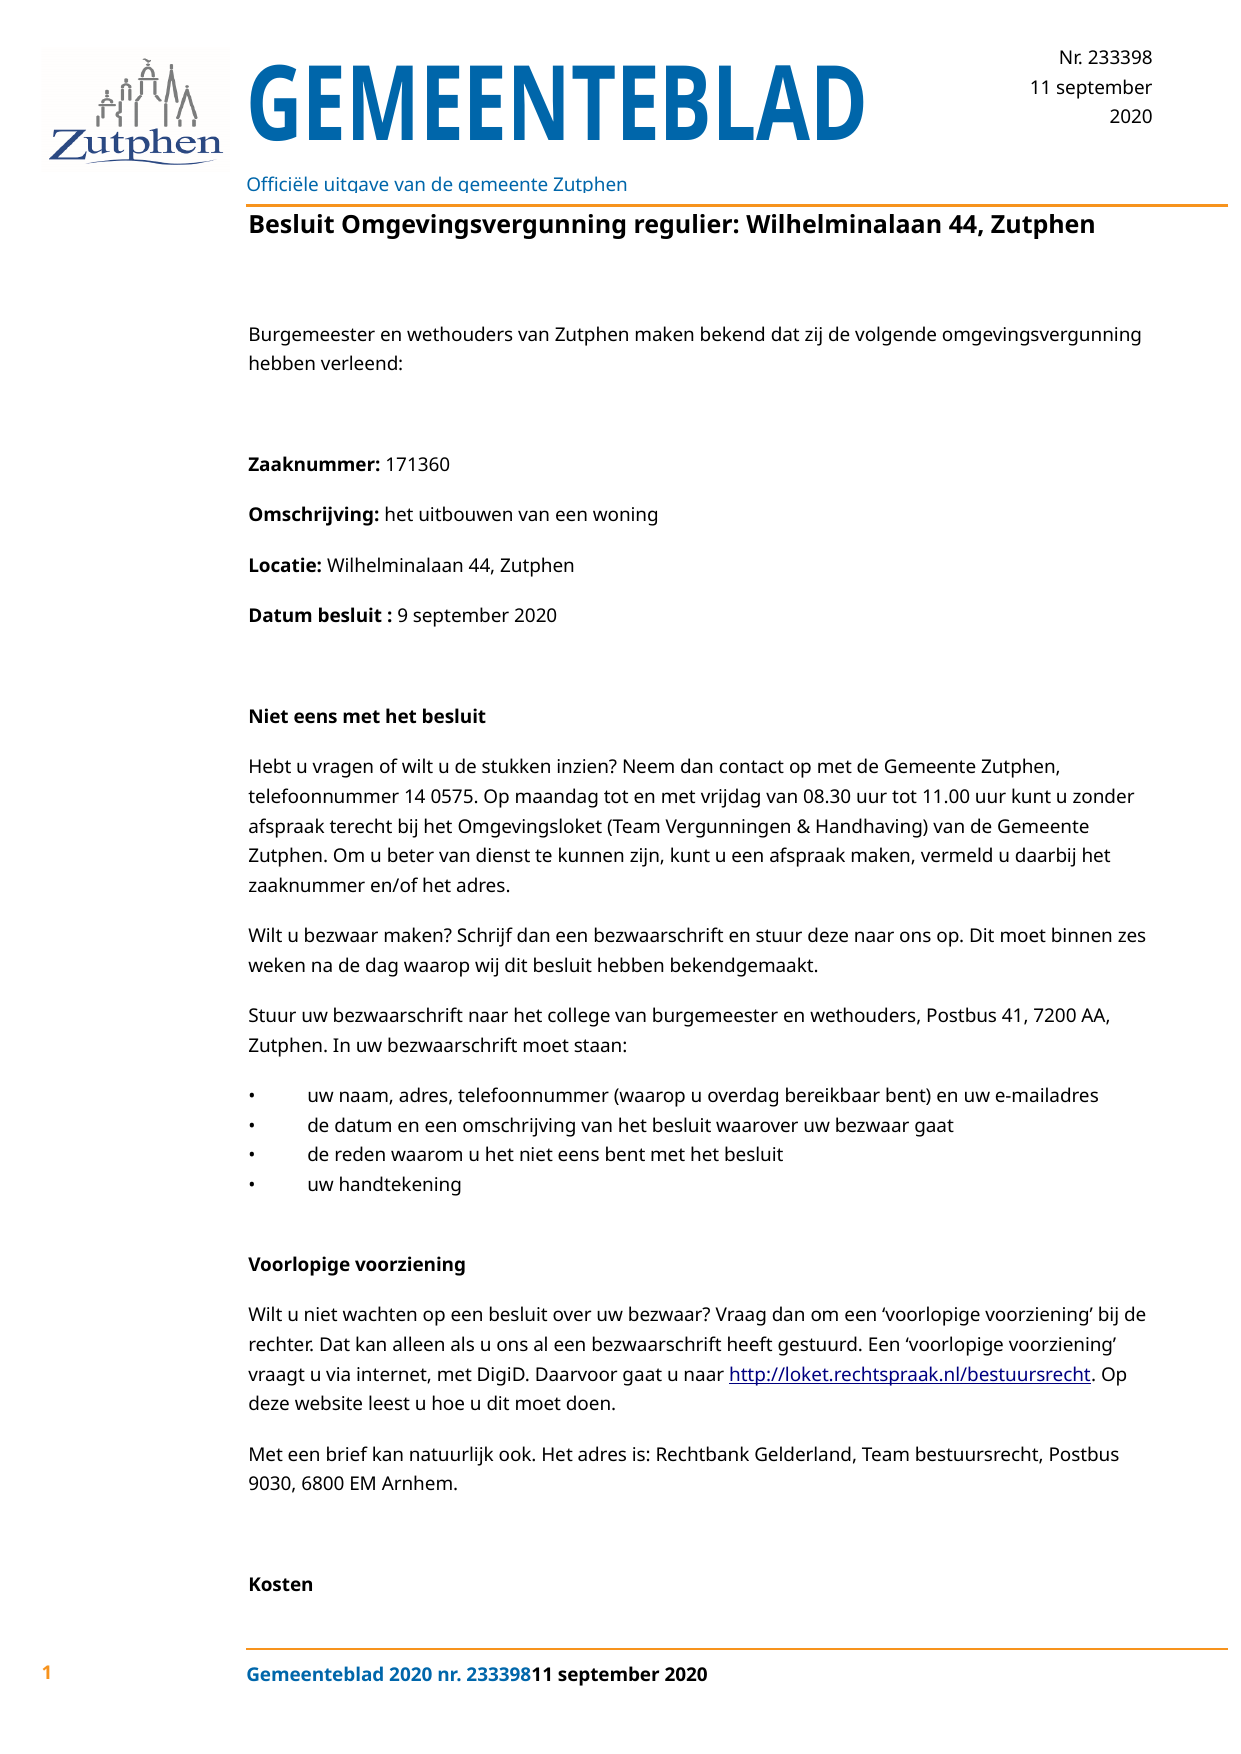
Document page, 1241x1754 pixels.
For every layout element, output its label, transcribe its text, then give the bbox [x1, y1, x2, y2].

text Wilt u bezwaar maken? Schrijf dan een bezwaarschrift en stuur deze naar ons op. Dit moet binnen zes weken na de dag waarop wij dit besluit hebben bekendgemaakt. [248, 922, 1152, 978]
list de reden waarom u het niet eens bent met het besluit [248, 1142, 1152, 1167]
text Hebt u vragen of wilt u de stukken inzien? Neem dan contact op met de Gemeente Zutphen, telefoonnummer 14 0575. Op maandag tot en met vrijdag van 08.30 uur tot 11.00 uur kunt u zonder afspraak terecht bij het Omgevingsloket (Team Vergunningen & Handhaving) van de Gemeente Zutphen. Om u beter van dienst te kunnen zijn, kunt u een afspraak maken, vermeld u daarbij het zaaknummer en/of het adres. [248, 754, 1152, 898]
text Voorlopige voorziening [248, 1251, 1152, 1277]
text Besluit Omgevingsvergunning regulier: Wilhelminalaan 44, Zutphen [248, 207, 1152, 241]
list de datum en een omschrijving van het besluit waarover uw bezwaar gaat [248, 1112, 1152, 1138]
text Omschrijving: het uitbouwen van een woning [248, 502, 1152, 527]
text Zaaknummer: 171360 [248, 451, 1152, 477]
picture [41, 47, 231, 172]
text Locatie: Wilhelminalaan 44, Zutphen [248, 552, 1152, 578]
text Stuur uw bezwaarschrift naar het college van burgemeester en wethouders, Postbus 41, 7200 AA, Zutphen. In uw bezwaarschrift moet staan: [248, 1002, 1152, 1058]
text Burgemeester en wethouders van Zutphen maken bekend dat zij de volgende omgevingsvergunning hebben verleend: [248, 321, 1152, 376]
text Met een brief kan natuurlijk ook. Het adres is: Rechtbank Gelderland, Team bestuursrecht, Postbus 9030, 6800 EM Arnhem. [248, 1441, 1152, 1496]
text Kosten [248, 1571, 1152, 1597]
list uw naam, adres, telefoonnummer (waarop u overdag bereikbaar bent) en uw e-mailadres [248, 1082, 1152, 1108]
text Niet eens met het besluit [248, 703, 1152, 729]
list uw handtekening [248, 1171, 1152, 1197]
text Wilt u niet wachten op een besluit over uw bezwaar? Vraag dan om een ‘voorlopige voorziening’ bij de rechter. Dat kan alleen als u ons al een bezwaarschrift heeft gestuurd. Een ‘voorlopige voorziening’ vraagt u via internet, met DigiD. Daarvoor gaat u naar http://loket.rechtspraak.nl/bestuursrecht. Op deze website leest u hoe u dit moet doen. [248, 1302, 1152, 1416]
text Datum besluit : 9 september 2020 [248, 602, 1152, 628]
